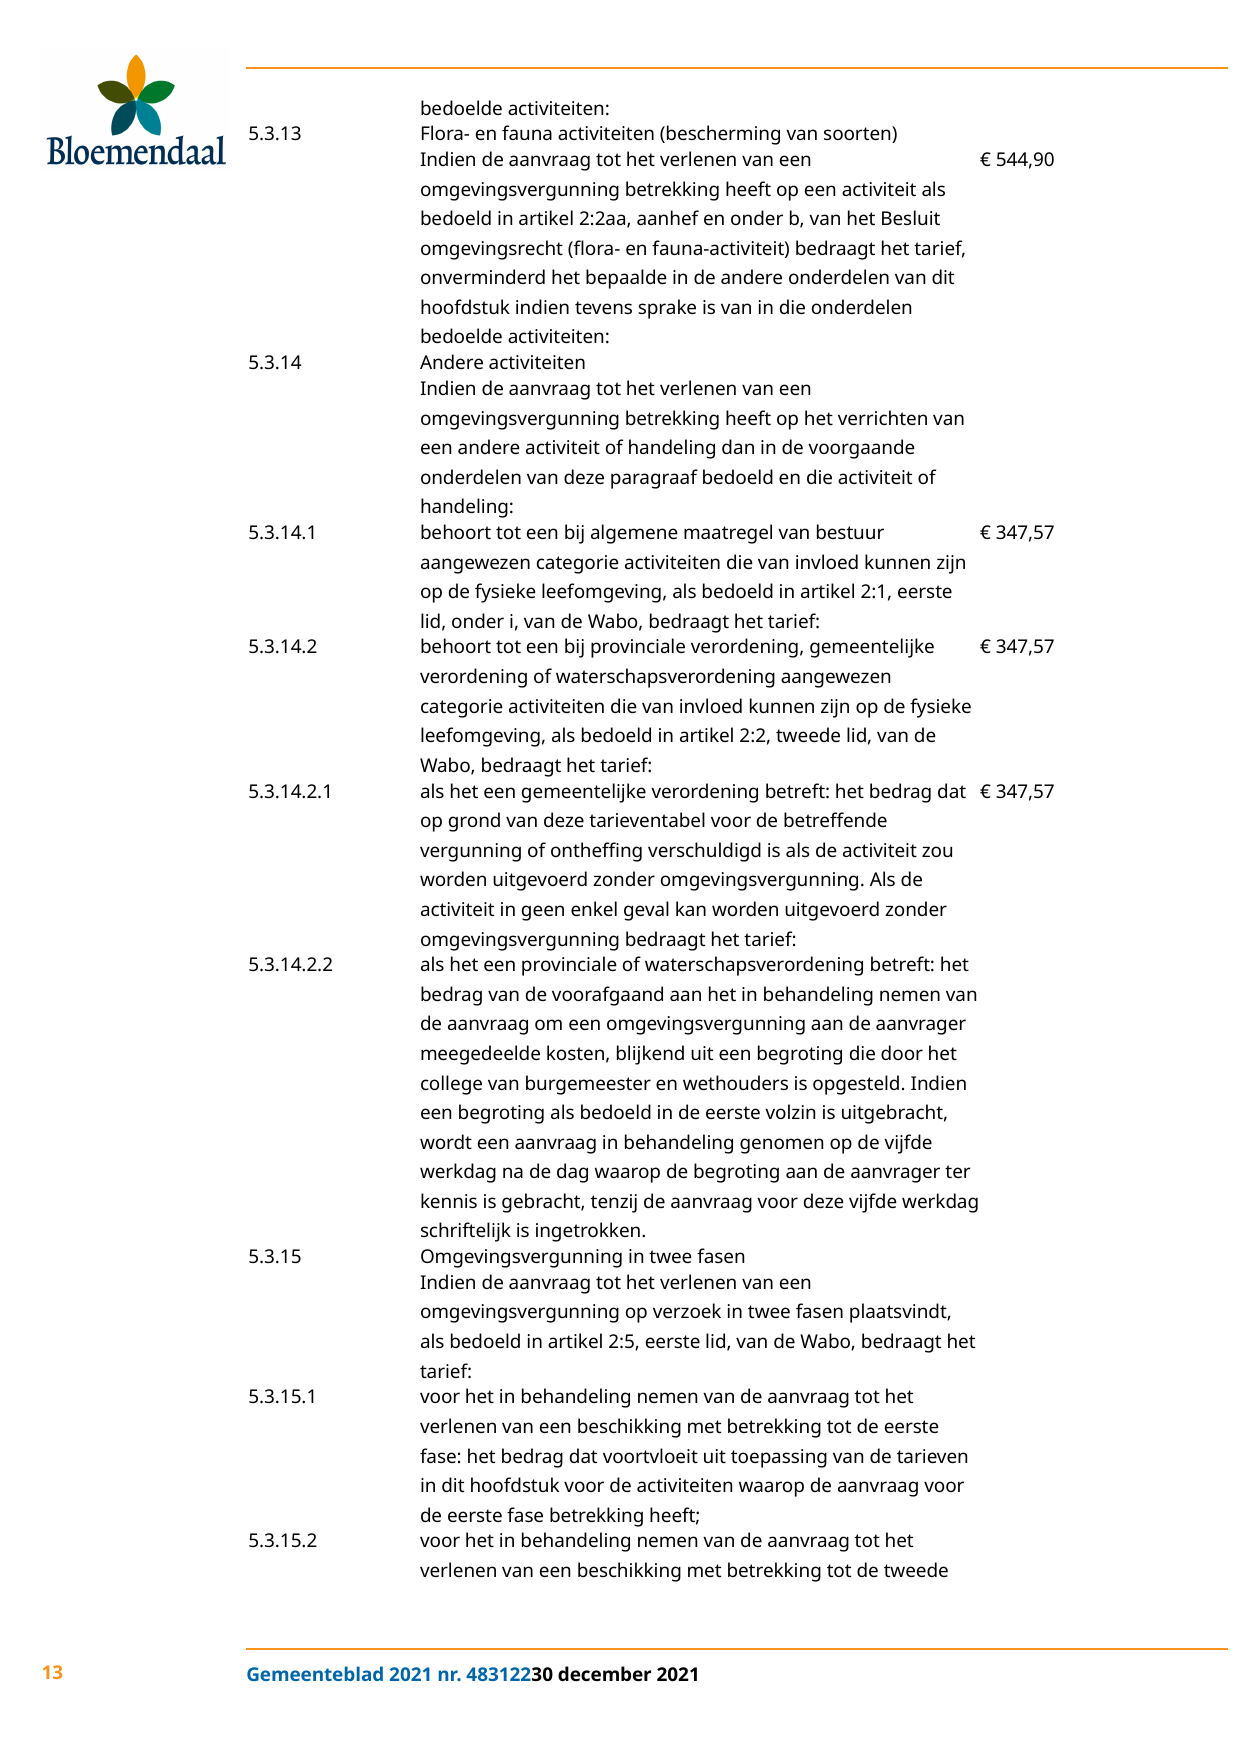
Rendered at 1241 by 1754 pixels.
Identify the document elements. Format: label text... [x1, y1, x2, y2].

table_cell 5.3.14.2.2 [248, 951, 420, 1243]
table_cell [980, 121, 1152, 146]
table_cell € 347,57 [980, 778, 1152, 951]
table_cell € 347,57 [980, 634, 1152, 778]
table_cell Indien de aanvraag tot het verlenen van een omgevingsvergunning betrekking heeft op het verrichten van een andere activiteit of handeling dan in de voorgaande onderdelen van deze paragraaf bedoeld en die activiteit of handeling: [420, 375, 980, 519]
table_cell [980, 1528, 1152, 1583]
table_cell Flora- en fauna activiteiten (bescherming van soorten) [420, 121, 980, 146]
table_cell [980, 95, 1152, 121]
table_cell als het een gemeentelijke verordening betreft: het bedrag dat op grond van deze tarieventabel voor de betreffende vergunning of ontheffing verschuldigd is als de activiteit zou worden uitgevoerd zonder omgevingsvergunning. Als de activiteit in geen enkel geval kan worden uitgevoerd zonder omgevingsvergunning bedraagt het tarief: [420, 778, 980, 951]
picture [41, 47, 231, 172]
table_cell Indien de aanvraag tot het verlenen van een omgevingsvergunning op verzoek in twee fasen plaatsvindt, als bedoeld in artikel 2:5, eerste lid, van de Wabo, bedraagt het tarief: [420, 1269, 980, 1384]
table_cell 5.3.14 [248, 350, 420, 375]
table_cell € 347,57 [980, 519, 1152, 634]
table_cell [980, 375, 1152, 519]
table_cell Omgevingsvergunning in twee fasen [420, 1244, 980, 1269]
table_cell [980, 951, 1152, 1243]
table_cell voor het in behandeling nemen van de aanvraag tot het verlenen van een beschikking met betrekking tot de tweede [420, 1528, 980, 1583]
table_cell 5.3.14.2.1 [248, 778, 420, 951]
table_cell [980, 350, 1152, 375]
table_cell [980, 1244, 1152, 1269]
table_cell [248, 95, 420, 121]
table_cell voor het in behandeling nemen van de aanvraag tot het verlenen van een beschikking met betrekking tot de eerste fase: het bedrag dat voortvloeit uit toepassing van de tarieven in dit hoofdstuk voor de activiteiten waarop de aanvraag voor de eerste fase betrekking heeft; [420, 1384, 980, 1528]
table_cell behoort tot een bij algemene maatregel van bestuur aangewezen categorie activiteiten die van invloed kunnen zijn op de fysieke leefomgeving, als bedoeld in artikel 2:1, eerste lid, onder i, van de Wabo, bedraagt het tarief: [420, 519, 980, 634]
table_cell 5.3.13 [248, 121, 420, 146]
table_cell Andere activiteiten [420, 350, 980, 375]
table_cell 5.3.14.2 [248, 634, 420, 778]
table_cell 5.3.14.1 [248, 519, 420, 634]
table_cell [980, 1384, 1152, 1528]
table_cell [980, 1269, 1152, 1384]
table_cell 5.3.15.1 [248, 1384, 420, 1528]
table_cell 5.3.15 [248, 1244, 420, 1269]
table_cell behoort tot een bij provinciale verordening, gemeentelijke verordening of waterschapsverordening aangewezen categorie activiteiten die van invloed kunnen zijn op de fysieke leefomgeving, als bedoeld in artikel 2:2, tweede lid, van de Wabo, bedraagt het tarief: [420, 634, 980, 778]
table_cell € 544,90 [980, 146, 1152, 349]
table_cell [248, 375, 420, 519]
table_cell als het een provinciale of waterschapsverordening betreft: het bedrag van de voorafgaand aan het in behandeling nemen van de aanvraag om een omgevingsvergunning aan de aanvrager meegedeelde kosten, blijkend uit een begroting die door het college van burgemeester en wethouders is opgesteld. Indien een begroting als bedoeld in de eerste volzin is uitgebracht, wordt een aanvraag in behandeling genomen op de vijfde werkdag na de dag waarop de begroting aan de aanvrager ter kennis is gebracht, tenzij de aanvraag voor deze vijfde werkdag schriftelijk is ingetrokken. [420, 951, 980, 1243]
table_cell bedoelde activiteiten: [420, 95, 980, 121]
table_cell [248, 1269, 420, 1384]
table_cell [248, 146, 420, 349]
table_cell Indien de aanvraag tot het verlenen van een omgevingsvergunning betrekking heeft op een activiteit als bedoeld in artikel 2:2aa, aanhef en onder b, van het Besluit omgevingsrecht (flora- en fauna-activiteit) bedraagt het tarief, onverminderd het bepaalde in de andere onderdelen van dit hoofdstuk indien tevens sprake is van in die onderdelen bedoelde activiteiten: [420, 146, 980, 349]
table_cell 5.3.15.2 [248, 1528, 420, 1583]
